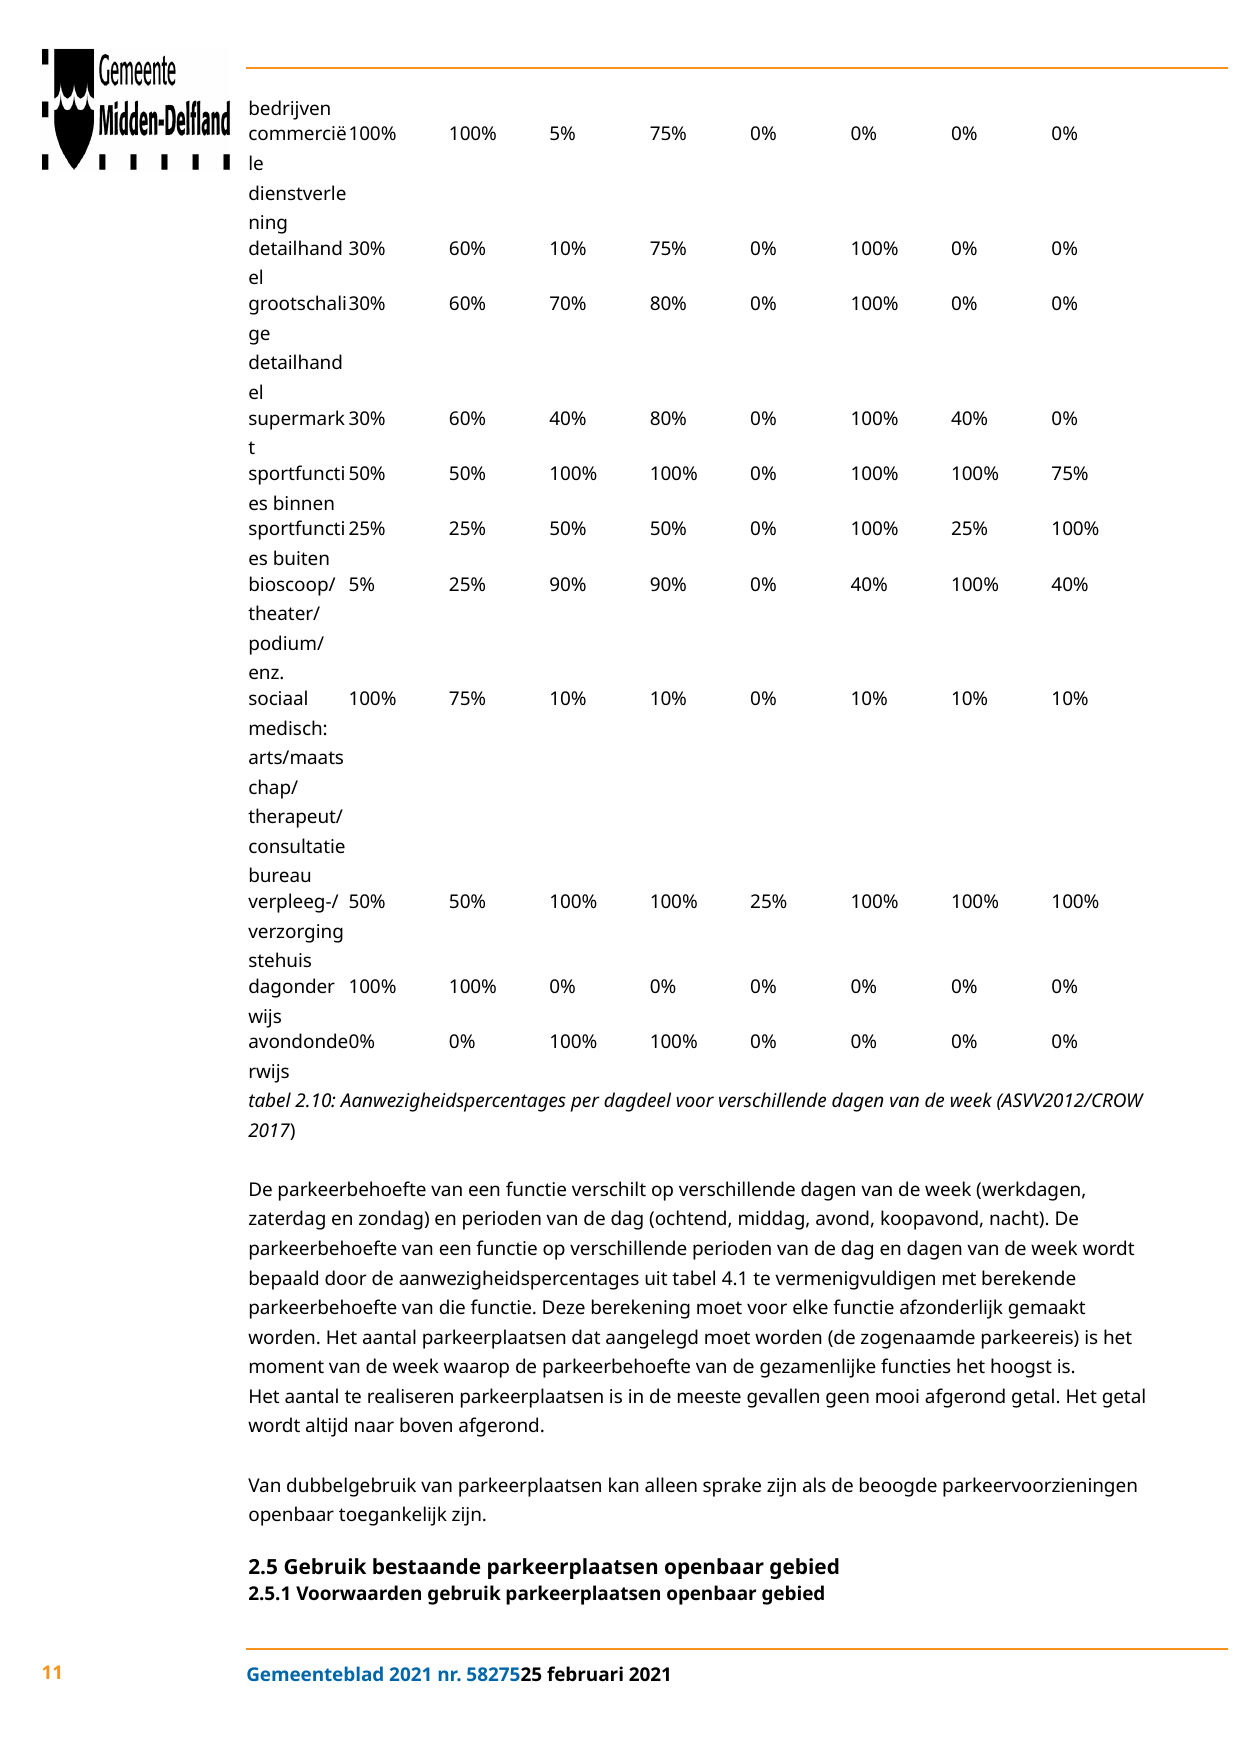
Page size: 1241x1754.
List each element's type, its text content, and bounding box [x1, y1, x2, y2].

table_cell 100% [1051, 889, 1152, 973]
table_cell 0% [951, 973, 1051, 1029]
table_cell 60% [449, 405, 549, 460]
table_cell 40% [951, 405, 1051, 460]
table_cell [549, 95, 649, 121]
table_cell 0% [750, 515, 850, 571]
table_cell bedrijven [248, 95, 348, 121]
table_cell 0% [750, 235, 850, 290]
table_cell 0% [951, 290, 1051, 405]
table_cell avondonderwijs [248, 1029, 348, 1084]
table_cell 40% [549, 405, 649, 460]
table_cell 10% [549, 235, 649, 290]
table_cell 0% [1051, 290, 1152, 405]
table_cell 100% [549, 1029, 649, 1084]
table_cell 100% [1051, 515, 1152, 571]
table_cell 25% [348, 515, 449, 571]
table_cell 100% [348, 973, 449, 1029]
table_cell 0% [951, 235, 1051, 290]
table_cell 100% [549, 460, 649, 515]
picture [41, 47, 231, 172]
table_cell bioscoop/theater/ podium/enz. [248, 571, 348, 685]
table_cell 0% [951, 1029, 1051, 1084]
table_cell 100% [650, 889, 750, 973]
text 2.5.1 Voorwaarden gebruik parkeerplaatsen openbaar gebied [248, 1580, 1152, 1606]
table_cell 75% [1051, 460, 1152, 515]
table_cell 0% [750, 121, 850, 235]
text Van dubbelgebruik van parkeerplaatsen kan alleen sprake zijn als de beoogde parkeervoorzieningen openbaar toegankelijk zijn. [248, 1472, 1152, 1527]
table_cell [951, 95, 1051, 121]
table_cell 25% [951, 515, 1051, 571]
table_cell 100% [850, 235, 951, 290]
text De parkeerbehoefte van een functie verschilt op verschillende dagen van de week (werkdagen, zaterdag en zondag) en perioden van de dag (ochtend, middag, avond, koopavond, nacht). De parkeerbehoefte van een functie op verschillende perioden van de dag en dagen van de week wordt bepaald door de aanwezigheidspercentages uit tabel 4.1 te vermenigvuldigen met berekende parkeerbehoefte van die functie. Deze berekening moet voor elke functie afzonderlijk gemaakt worden. Het aantal parkeerplaatsen dat aangelegd moet worden (de zogenaamde parkeereis) is het moment van de week waarop de parkeerbehoefte van de gezamenlijke functies het hoogst is. [248, 1176, 1152, 1379]
table_cell 80% [650, 405, 750, 460]
table_cell 100% [348, 685, 449, 888]
table_cell 60% [449, 235, 549, 290]
table_cell 40% [1051, 571, 1152, 685]
table_cell 25% [449, 515, 549, 571]
table_cell 90% [650, 571, 750, 685]
table_cell [650, 95, 750, 121]
table_cell 100% [850, 889, 951, 973]
table_cell 0% [750, 460, 850, 515]
table_cell 0% [750, 290, 850, 405]
table_cell [850, 95, 951, 121]
table_cell 10% [850, 685, 951, 888]
table_cell 40% [850, 571, 951, 685]
table_cell detailhandel [248, 235, 348, 290]
table_cell 100% [449, 973, 549, 1029]
table_cell verpleeg-/ verzorgingstehuis [248, 889, 348, 973]
table_cell 100% [850, 460, 951, 515]
table_cell 90% [549, 571, 649, 685]
table_cell 0% [1051, 235, 1152, 290]
table_cell 50% [348, 889, 449, 973]
table_cell 75% [449, 685, 549, 888]
text tabel 2.10: Aanwezigheidspercentages per dagdeel voor verschillende dagen van de week (ASVV2012/CROW 2017) [248, 1087, 1152, 1142]
text 2.5 Gebruik bestaande parkeerplaatsen openbaar gebied [248, 1552, 1152, 1580]
table_cell 50% [449, 460, 549, 515]
table_cell 0% [750, 405, 850, 460]
table_cell 5% [348, 571, 449, 685]
table_cell 100% [850, 405, 951, 460]
table_cell 100% [549, 889, 649, 973]
table_cell 0% [1051, 121, 1152, 235]
table_cell 25% [449, 571, 549, 685]
table_cell dagonderwijs [248, 973, 348, 1029]
table_cell 0% [850, 1029, 951, 1084]
table_cell 30% [348, 405, 449, 460]
table_cell 0% [348, 1029, 449, 1084]
table_cell grootschalige detailhandel [248, 290, 348, 405]
table_cell 0% [750, 973, 850, 1029]
table_cell 100% [850, 290, 951, 405]
table_cell supermarkt [248, 405, 348, 460]
table_cell 0% [750, 1029, 850, 1084]
table_cell [750, 95, 850, 121]
table_cell 5% [549, 121, 649, 235]
table_cell commerciële dienstverlening [248, 121, 348, 235]
table_cell 10% [549, 685, 649, 888]
table_cell 30% [348, 290, 449, 405]
table_cell 25% [750, 889, 850, 973]
table_cell 100% [650, 460, 750, 515]
table_cell 50% [650, 515, 750, 571]
table_cell sociaal medisch: arts/maatschap/ therapeut/consultatiebureau [248, 685, 348, 888]
table_cell 50% [348, 460, 449, 515]
table_cell 100% [951, 571, 1051, 685]
table_cell 0% [750, 571, 850, 685]
table_cell 70% [549, 290, 649, 405]
table_cell 30% [348, 235, 449, 290]
table_cell 0% [1051, 405, 1152, 460]
table_cell 0% [549, 973, 649, 1029]
table_cell 0% [850, 121, 951, 235]
text Het aantal te realiseren parkeerplaatsen is in de meeste gevallen geen mooi afgerond getal. Het getal wordt altijd naar boven afgerond. [248, 1383, 1152, 1438]
table_cell 0% [449, 1029, 549, 1084]
table_cell sportfuncties buiten [248, 515, 348, 571]
table_cell 100% [449, 121, 549, 235]
table_cell 100% [951, 889, 1051, 973]
table_cell 0% [850, 973, 951, 1029]
table_cell 100% [348, 121, 449, 235]
table_cell 10% [951, 685, 1051, 888]
table_cell 100% [650, 1029, 750, 1084]
table_cell [1051, 95, 1152, 121]
table_cell 60% [449, 290, 549, 405]
table_cell 50% [549, 515, 649, 571]
table_cell 75% [650, 235, 750, 290]
table_cell 80% [650, 290, 750, 405]
table_cell 0% [650, 973, 750, 1029]
table_cell 10% [1051, 685, 1152, 888]
table_cell [449, 95, 549, 121]
table_cell 0% [750, 685, 850, 888]
table_cell 100% [951, 460, 1051, 515]
table_cell 100% [850, 515, 951, 571]
table_cell 0% [951, 121, 1051, 235]
table_cell [348, 95, 449, 121]
table_cell 0% [1051, 1029, 1152, 1084]
table_cell 50% [449, 889, 549, 973]
table_cell 0% [1051, 973, 1152, 1029]
table_cell 75% [650, 121, 750, 235]
table_cell sportfuncties binnen [248, 460, 348, 515]
table_cell 10% [650, 685, 750, 888]
